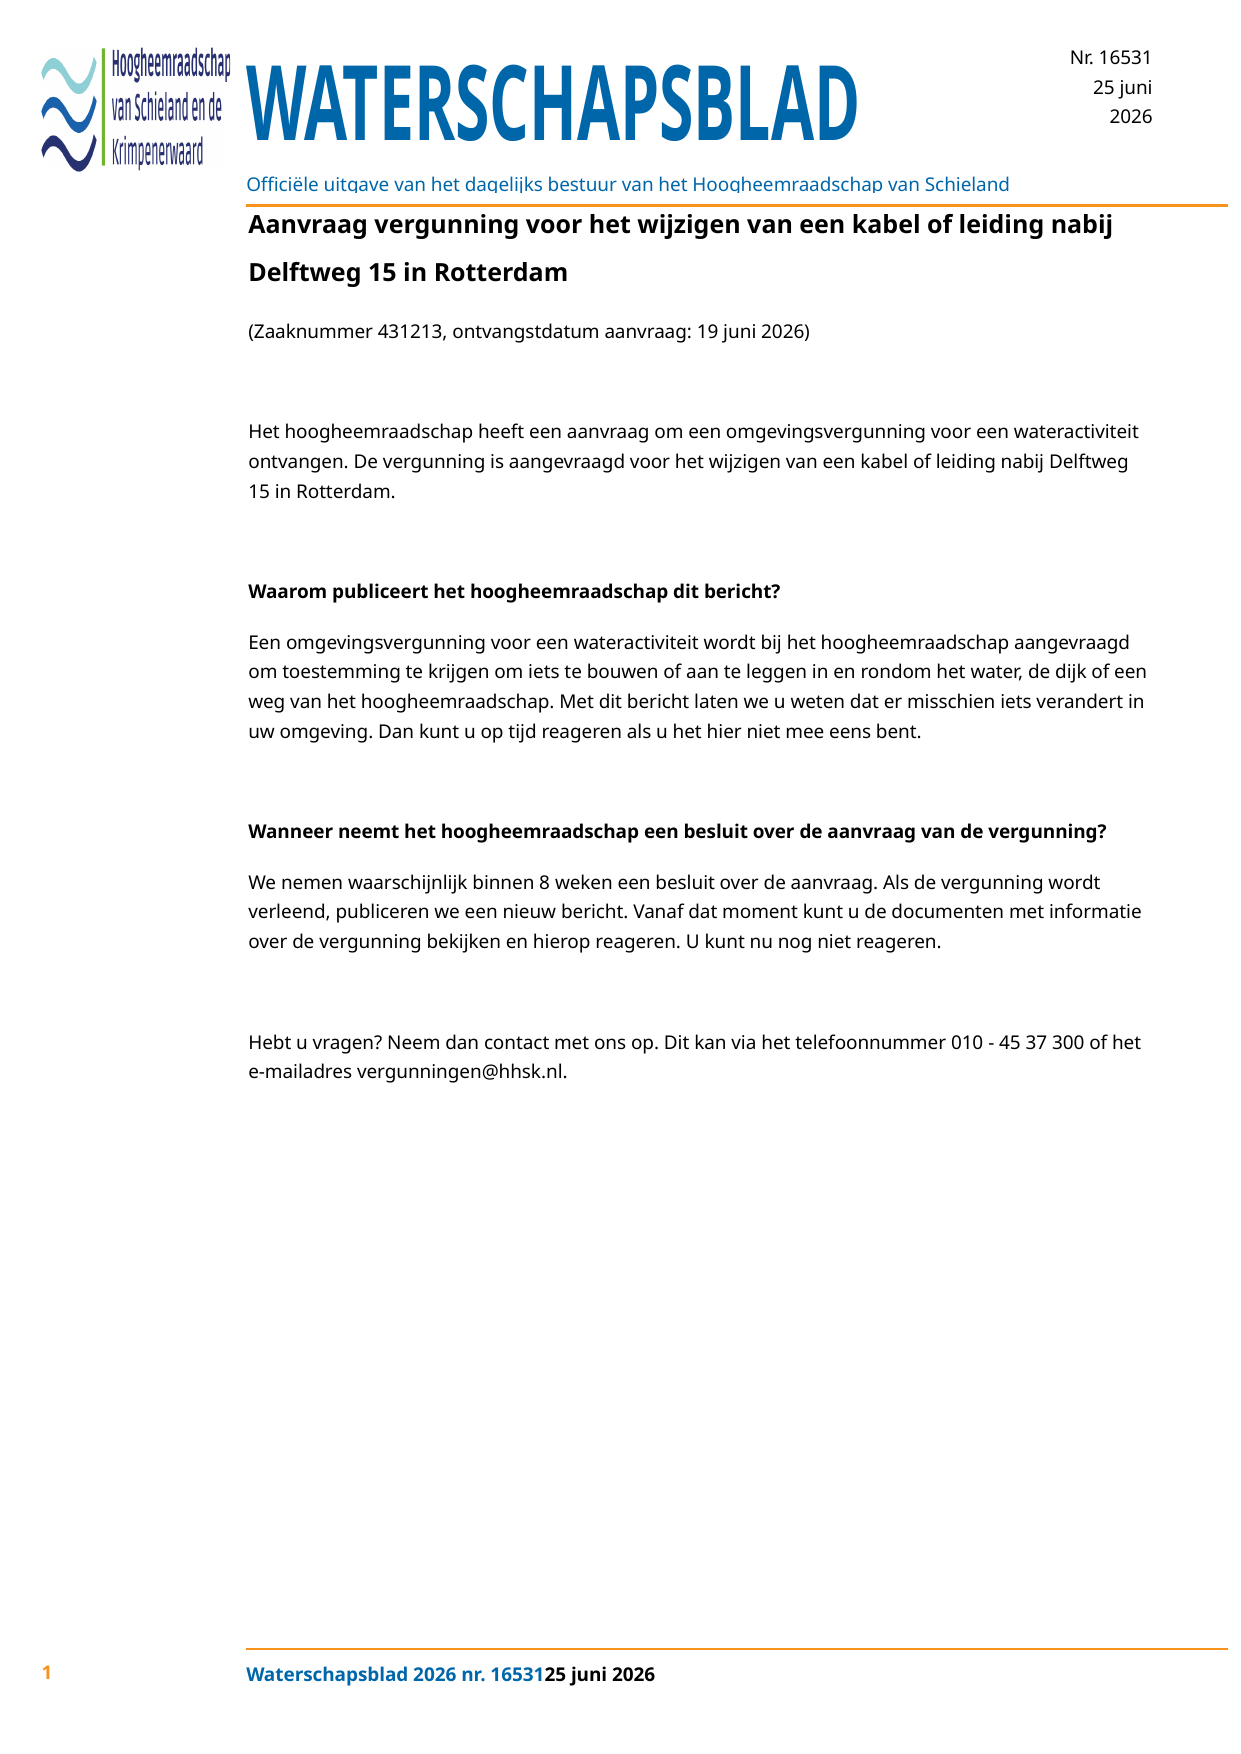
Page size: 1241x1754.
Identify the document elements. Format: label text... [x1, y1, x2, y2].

text We nemen waarschijnlijk binnen 8 weken een besluit over de aanvraag. Als de vergunning wordt verleend, publiceren we een nieuw bericht. Vanaf dat moment kunt u de documenten met informatie over de vergunning bekijken en hierop reageren. U kunt nu nog niet reageren. [248, 869, 1152, 954]
text Aanvraag vergunning voor het wijzigen van een kabel of leiding nabij Delftweg 15 in Rotterdam [248, 207, 1152, 288]
text (Zaaknummer 431213, ontvangstdatum aanvraag: 19 juni 2026) [248, 318, 1152, 344]
text Wanneer neemt het hoogheemraadschap een besluit over de aanvraag van de vergunning? [248, 819, 1152, 844]
picture [41, 47, 231, 172]
text Een omgevingsvergunning voor een wateractiviteit wordt bij het hoogheemraadschap aangevraagd om toestemming te krijgen om iets te bouwen of aan te leggen in en rondom het water, de dijk of een weg van het hoogheemraadschap. Met dit bericht laten we u weten dat er misschien iets verandert in uw omgeving. Dan kunt u op tijd reageren als u het hier niet mee eens bent. [248, 629, 1152, 744]
text Waarom publiceert het hoogheemraadschap dit bericht? [248, 579, 1152, 604]
text Hebt u vragen? Neem dan contact met ons op. Dit kan via het telefoonnummer 010 - 45 37 300 of het e-mailadres vergunningen@hhsk.nl. [248, 1029, 1152, 1084]
text Het hoogheemraadschap heeft een aanvraag om een omgevingsvergunning voor een wateractiviteit ontvangen. De vergunning is aangevraagd voor het wijzigen van een kabel of leiding nabij Delftweg 15 in Rotterdam. [248, 419, 1152, 504]
